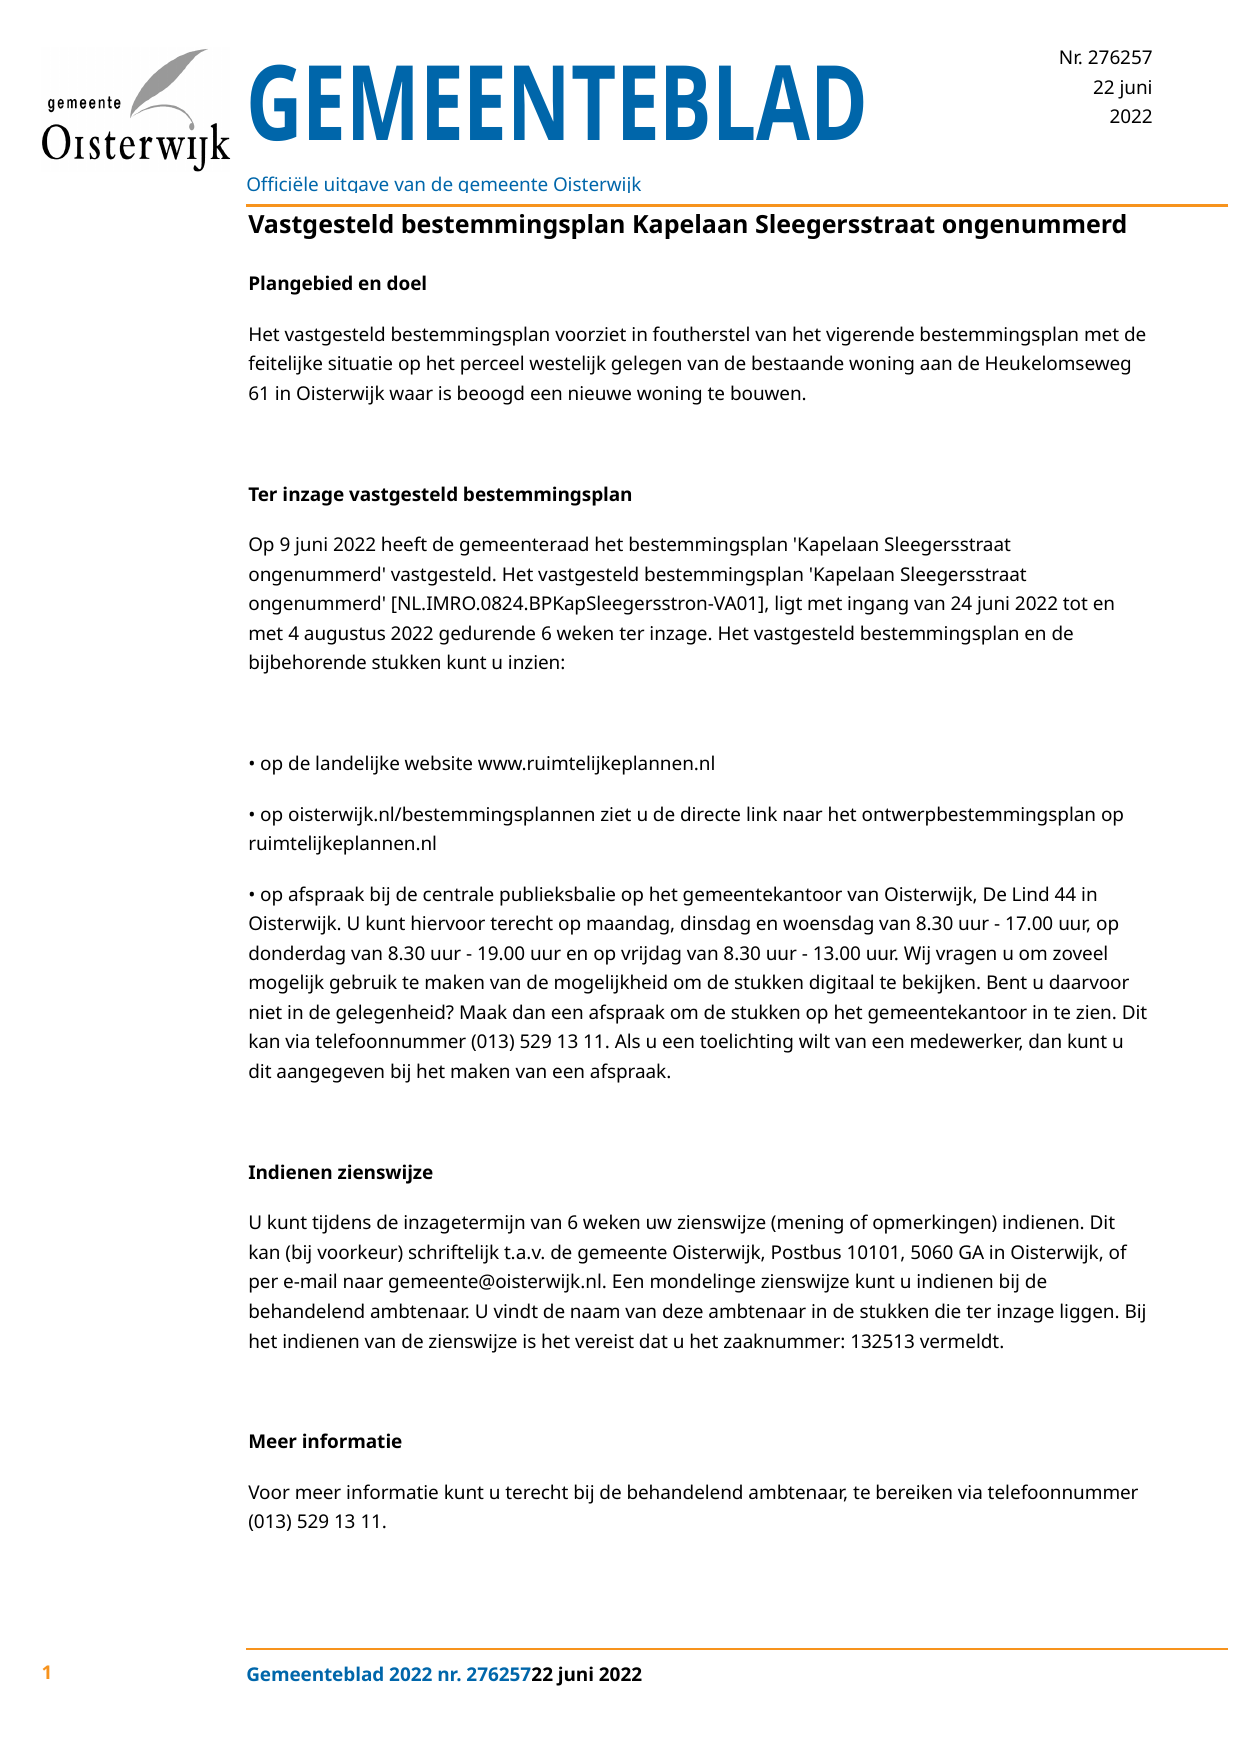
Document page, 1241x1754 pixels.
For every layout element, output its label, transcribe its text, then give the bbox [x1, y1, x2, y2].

text Meer informatie [248, 1429, 1152, 1454]
text Voor meer informatie kunt u terecht bij de behandelend ambtenaar, te bereiken via telefoonnummer (013) 529 13 11. [248, 1479, 1152, 1534]
text Op 9 juni 2022 heeft de gemeenteraad het bestemmingsplan 'Kapelaan Sleegersstraat ongenummerd' vastgesteld. Het vastgesteld bestemmingsplan 'Kapelaan Sleegersstraat ongenummerd' [NL.IMRO.0824.BPKapSleegersstron-VA01], ligt met ingang van 24 juni 2022 tot en met 4 augustus 2022 gedurende 6 weken ter inzage. Het vastgesteld bestemmingsplan en de bijbehorende stukken kunt u inzien: [248, 531, 1152, 675]
text Het vastgesteld bestemmingsplan voorziet in foutherstel van het vigerende bestemmingsplan met de feitelijke situatie op het perceel westelijk gelegen van de bestaande woning aan de Heukelomseweg 61 in Oisterwijk waar is beoogd een nieuwe woning te bouwen. [248, 321, 1152, 406]
text Vastgesteld bestemmingsplan Kapelaan Sleegersstraat ongenummerd [248, 207, 1152, 241]
text • op oisterwijk.nl/bestemmingsplannen ziet u de directe link naar het ontwerpbestemmingsplan op ruimtelijkeplannen.nl [248, 801, 1152, 856]
text • op de landelijke website www.ruimtelijkeplannen.nl [248, 750, 1152, 776]
text U kunt tijdens de inzagetermijn van 6 weken uw zienswijze (mening of opmerkingen) indienen. Dit kan (bij voorkeur) schriftelijk t.a.v. de gemeente Oisterwijk, Postbus 10101, 5060 GA in Oisterwijk, of per e-mail naar gemeente@oisterwijk.nl. Een mondelinge zienswijze kunt u indienen bij de behandelend ambtenaar. U vindt de naam van deze ambtenaar in de stukken die ter inzage liggen. Bij het indienen van de zienswijze is het vereist dat u het zaaknummer: 132513 vermeldt. [248, 1209, 1152, 1353]
text Plangebied en doel [248, 270, 1152, 296]
text Ter inzage vastgesteld bestemmingsplan [248, 481, 1152, 506]
text Indienen zienswijze [248, 1159, 1152, 1185]
text • op afspraak bij de centrale publieksbalie op het gemeentekantoor van Oisterwijk, De Lind 44 in Oisterwijk. U kunt hiervoor terecht op maandag, dinsdag en woensdag van 8.30 uur - 17.00 uur, op donderdag van 8.30 uur - 19.00 uur en op vrijdag van 8.30 uur - 13.00 uur. Wij vragen u om zoveel mogelijk gebruik te maken van de mogelijkheid om de stukken digitaal te bekijken. Bent u daarvoor niet in de gelegenheid? Maak dan een afspraak om de stukken op het gemeentekantoor in te zien. Dit kan via telefoonnummer (013) 529 13 11. Als u een toelichting wilt van een medewerker, dan kunt u dit aangegeven bij het maken van een afspraak. [248, 881, 1152, 1084]
picture [41, 47, 231, 172]
